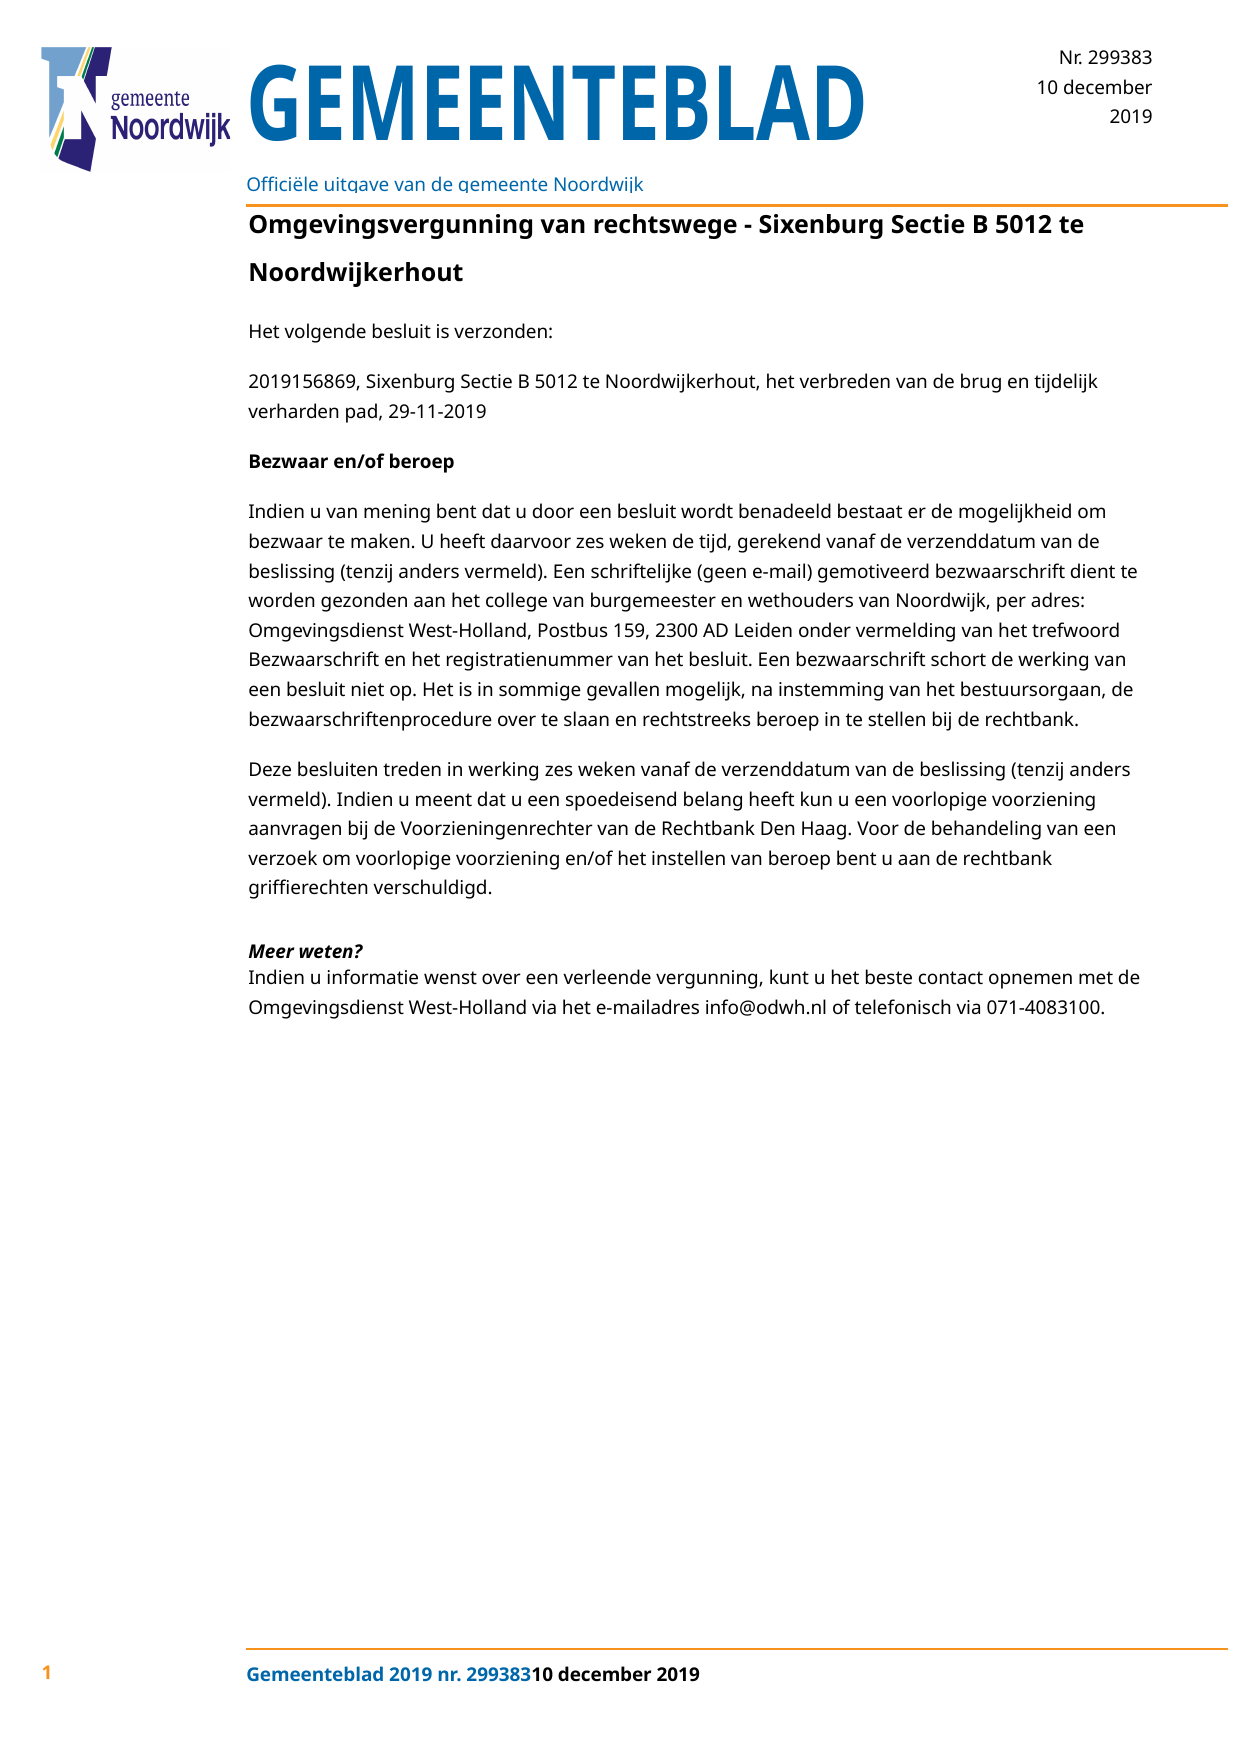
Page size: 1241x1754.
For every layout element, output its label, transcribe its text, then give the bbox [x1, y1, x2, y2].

text Het volgende besluit is verzonden: [248, 318, 1152, 344]
text Bezwaar en/of beroep [248, 448, 1152, 474]
text Indien u informatie wenst over een verleende vergunning, kunt u het beste contact opnemen met de Omgevingsdienst West-Holland via het e-mailadres info@odwh.nl of telefonisch via 071-4083100. [248, 964, 1152, 1019]
text Deze besluiten treden in werking zes weken vanaf de verzenddatum van de beslissing (tenzij anders vermeld). Indien u meent dat u een spoedeisend belang heeft kun u een voorlopige voorziening aanvragen bij de Voorzieningenrechter van de Rechtbank Den Haag. Voor de behandeling van een verzoek om voorlopige voorziening en/of het instellen van beroep bent u aan de rechtbank griffierechten verschuldigd. [248, 756, 1152, 900]
text Omgevingsvergunning van rechtswege - Sixenburg Sectie B 5012 te Noordwijkerhout [248, 207, 1152, 288]
text 2019156869, Sixenburg Sectie B 5012 te Noordwijkerhout, het verbreden van de brug en tijdelijk verharden pad, 29-11-2019 [248, 368, 1152, 424]
picture [41, 47, 231, 172]
text Meer weten? [248, 938, 1152, 964]
text Indien u van mening bent dat u door een besluit wordt benadeeld bestaat er de mogelijkheid om bezwaar te maken. U heeft daarvoor zes weken de tijd, gerekend vanaf de verzenddatum van de beslissing (tenzij anders vermeld). Een schriftelijke (geen e-mail) gemotiveerd bezwaarschrift dient te worden gezonden aan het college van burgemeester en wethouders van Noordwijk, per adres: Omgevingsdienst West-Holland, Postbus 159, 2300 AD Leiden onder vermelding van het trefwoord Bezwaarschrift en het registratienummer van het besluit. Een bezwaarschrift schort de werking van een besluit niet op. Het is in sommige gevallen mogelijk, na instemming van het bestuursorgaan, de bezwaarschriftenprocedure over te slaan en rechtstreeks beroep in te stellen bij de rechtbank. [248, 499, 1152, 732]
